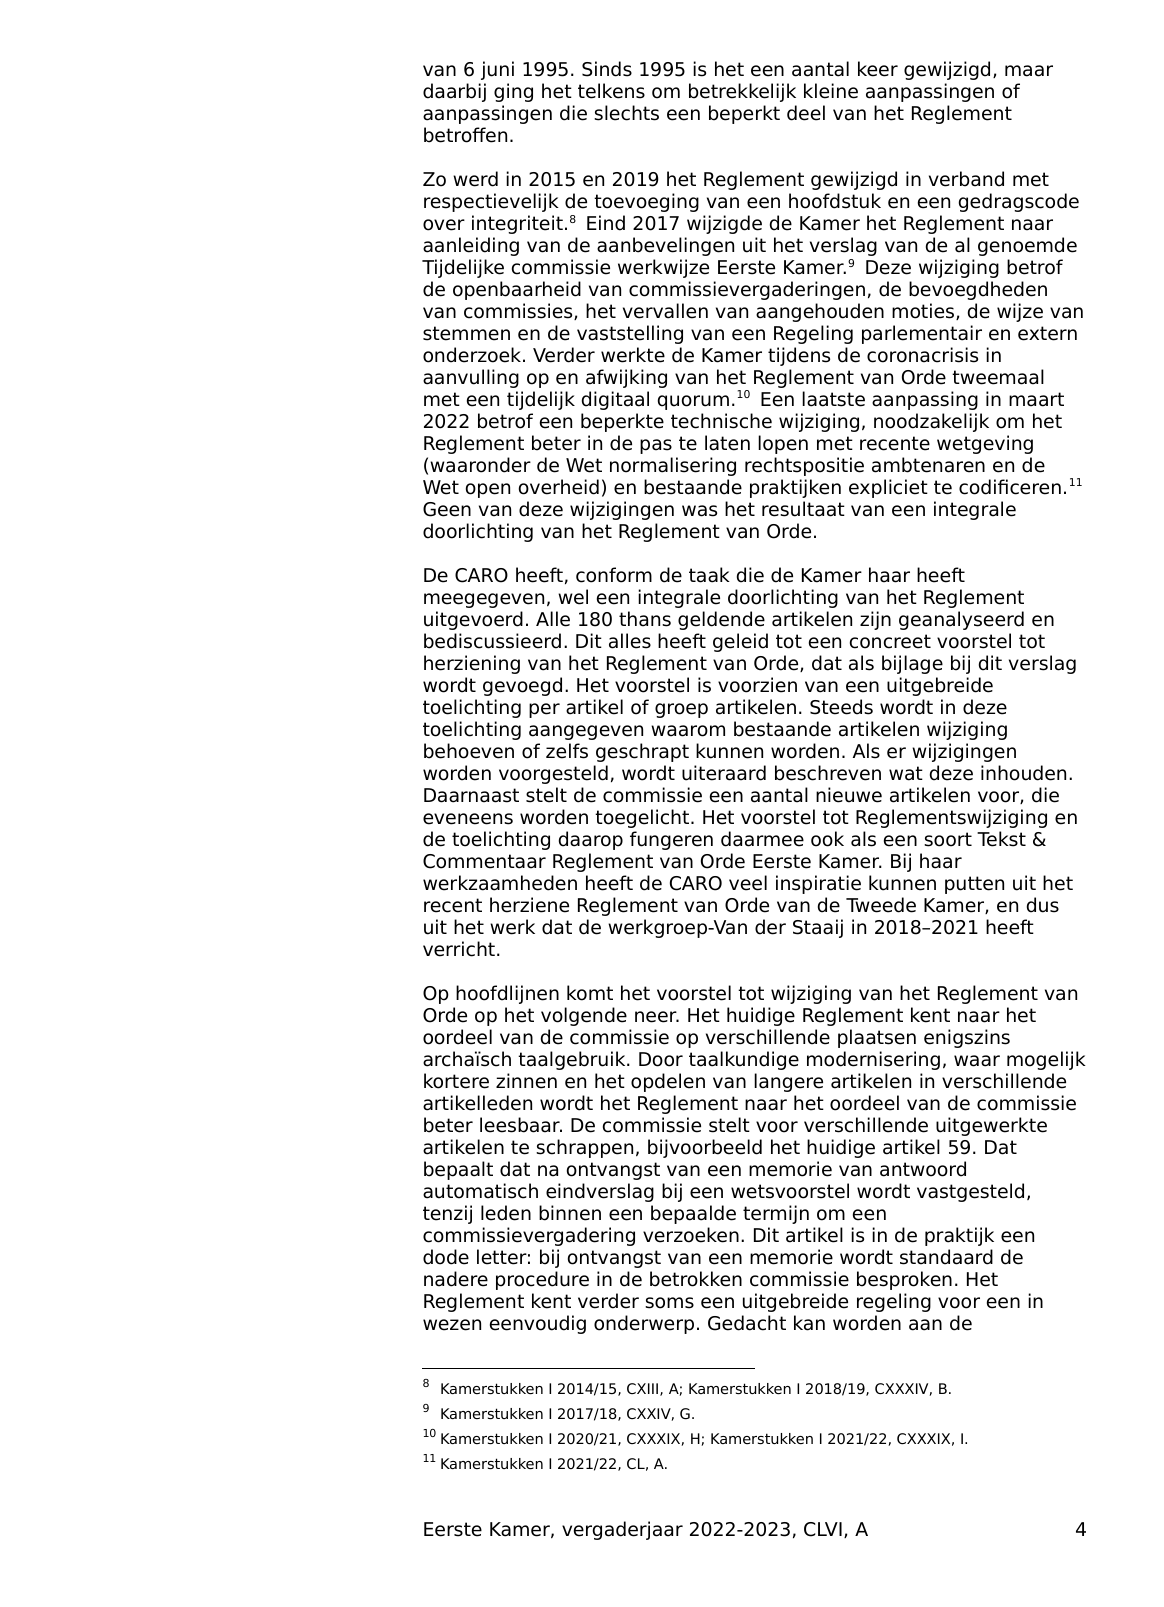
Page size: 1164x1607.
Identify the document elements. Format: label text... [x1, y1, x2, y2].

text Kamerstukken I 2017/18, CXXIV, G. [422, 1402, 1087, 1424]
text Op hoofdlijnen komt het voorstel tot wijziging van het Reglement van Orde op het volgende neer. Het huidige Reglement kent naar het oordeel van de commissie op verschillende plaatsen enigszins archaïsch taalgebruik. Door taalkundige modernisering, waar mogelijk kortere zinnen en het opdelen van langere artikelen in verschillende artikelleden wordt het Reglement naar het oordeel van de commissie beter leesbaar. De commissie stelt voor verschillende uitgewerkte artikelen te schrappen, bijvoorbeeld het huidige artikel 59. Dat bepaalt dat na ontvangst van een memorie van antwoord automatisch eindverslag bij een wetsvoorstel wordt vastgesteld, tenzij leden binnen een bepaalde termijn om een commissievergadering verzoeken. Dit artikel is in de praktijk een dode letter: bij ontvangst van een memorie wordt standaard de nadere procedure in de betrokken commissie besproken. Het Reglement kent verder soms een uitgebreide regeling voor een in wezen eenvoudig onderwerp. Gedacht kan worden aan de [422, 983, 1087, 1334]
text Zo werd in 2015 en 2019 het Reglement gewijzigd in verband met respectievelijk de toevoeging van een hoofdstuk en een gedragscode over integriteit. Eind 2017 wijzigde de Kamer het Reglement naar aanleiding van de aanbevelingen uit het verslag van de al genoemde Tijdelijke commissie werkwijze Eerste Kamer. Deze wijziging betrof de openbaarheid van commissievergaderingen, de bevoegdheden van commissies, het vervallen van aangehouden moties, de wijze van stemmen en de vaststelling van een Regeling parlementair en extern onderzoek. Verder werkte de Kamer tijdens de coronacrisis in aanvulling op en afwijking van het Reglement van Orde tweemaal met een tijdelijk digitaal quorum. Een laatste aanpassing in maart 2022 betrof een beperkte technische wijziging, noodzakelijk om het Reglement beter in de pas te laten lopen met recente wetgeving (waaronder de Wet normalisering rechtspositie ambtenaren en de Wet open overheid) en bestaande praktijken expliciet te codificeren. Geen van deze wijzigingen was het resultaat van een integrale doorlichting van het Reglement van Orde. [422, 169, 1087, 543]
text Kamerstukken I 2014/15, CXIII, A; Kamerstukken I 2018/19, CXXXIV, B. [422, 1377, 1087, 1399]
text Kamerstukken I 2020/21, CXXXIX, H; Kamerstukken I 2021/22, CXXXIX, I. [422, 1427, 1087, 1449]
text De CARO heeft, conform de taak die de Kamer haar heeft meegegeven, wel een integrale doorlichting van het Reglement uitgevoerd. Alle 180 thans geldende artikelen zijn geanalyseerd en bediscussieerd. Dit alles heeft geleid tot een concreet voorstel tot herziening van het Reglement van Orde, dat als bijlage bij dit verslag wordt gevoegd. Het voorstel is voorzien van een uitgebreide toelichting per artikel of groep artikelen. Steeds wordt in deze toelichting aangegeven waarom bestaande artikelen wijziging behoeven of zelfs geschrapt kunnen worden. Als er wijzigingen worden voorgesteld, wordt uiteraard beschreven wat deze inhouden. Daarnaast stelt de commissie een aantal nieuwe artikelen voor, die eveneens worden toegelicht. Het voorstel tot Reglementswijziging en de toelichting daarop fungeren daarmee ook als een soort Tekst & Commentaar Reglement van Orde Eerste Kamer. Bij haar werkzaamheden heeft de CARO veel inspiratie kunnen putten uit het recent herziene Reglement van Orde van de Tweede Kamer, en dus uit het werk dat de werkgroep-Van der Staaij in 2018–2021 heeft verricht. [422, 565, 1087, 961]
text van 6 juni 1995. Sinds 1995 is het een aantal keer gewijzigd, maar daarbij ging het telkens om betrekkelijk kleine aanpassingen of aanpassingen die slechts een beperkt deel van het Reglement betroffen. [422, 59, 1087, 147]
text Kamerstukken I 2021/22, CL, A. [422, 1452, 1087, 1474]
